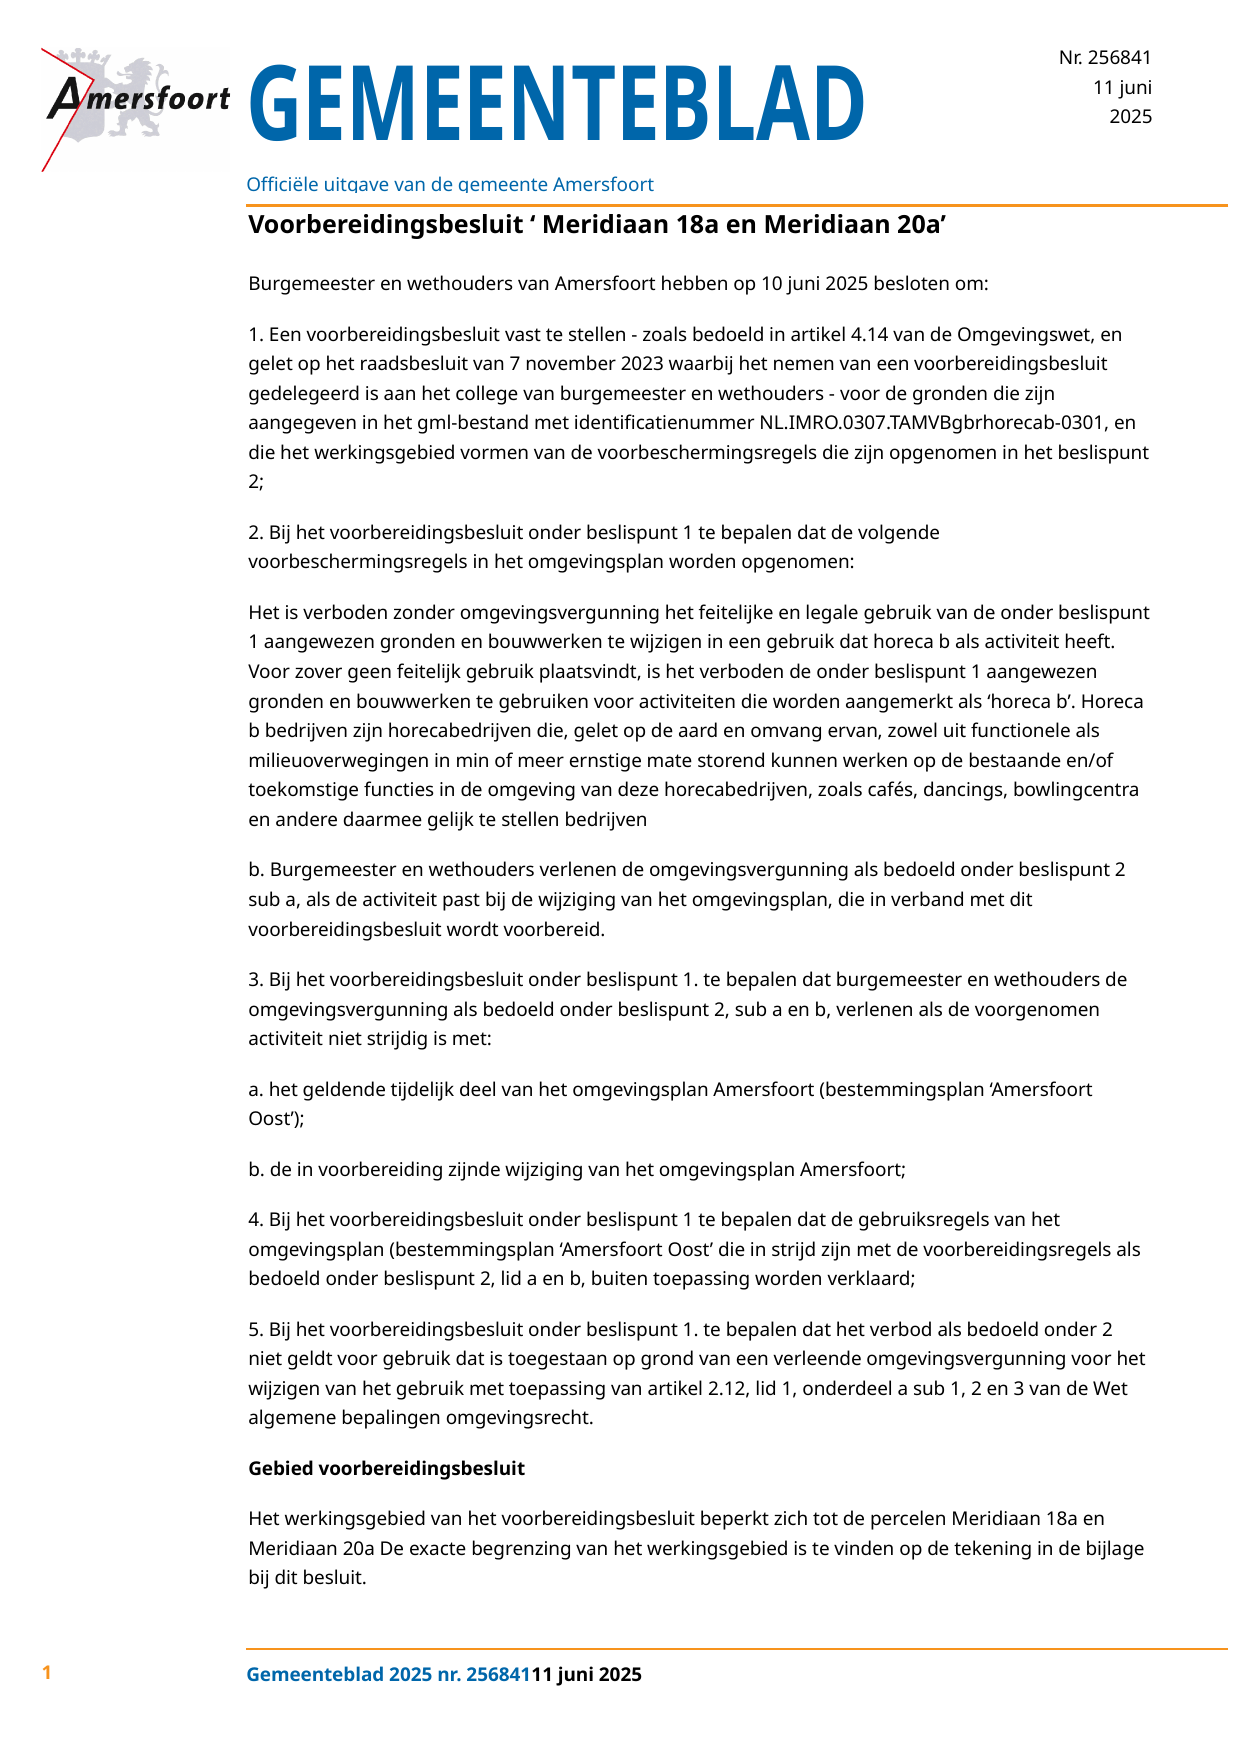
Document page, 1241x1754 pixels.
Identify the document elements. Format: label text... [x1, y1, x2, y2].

text 3. Bij het voorbereidingsbesluit onder beslispunt 1. te bepalen dat burgemeester en wethouders de omgevingsvergunning als bedoeld onder beslispunt 2, sub a en b, verlenen als de voorgenomen activiteit niet strijdig is met: [248, 966, 1152, 1051]
text Burgemeester en wethouders van Amersfoort hebben op 10 juni 2025 besloten om: [248, 270, 1152, 296]
text 5. Bij het voorbereidingsbesluit onder beslispunt 1. te bepalen dat het verbod als bedoeld onder 2 niet geldt voor gebruik dat is toegestaan op grond van een verleende omgevingsvergunning voor het wijzigen van het gebruik met toepassing van artikel 2.12, lid 1, onderdeel a sub 1, 2 en 3 van de Wet algemene bepalingen omgevingsrecht. [248, 1316, 1152, 1430]
text b. Burgemeester en wethouders verlenen de omgevingsvergunning als bedoeld onder beslispunt 2 sub a, als de activiteit past bij de wijziging van het omgevingsplan, die in verband met dit voorbereidingsbesluit wordt voorbereid. [248, 857, 1152, 941]
text a. het geldende tijdelijk deel van het omgevingsplan Amersfoort (bestemmingsplan ‘Amersfoort Oost’); [248, 1076, 1152, 1131]
text Voorbereidingsbesluit ‘ Meridiaan 18a en Meridiaan 20a’ [248, 207, 1152, 241]
text 1. Een voorbereidingsbesluit vast te stellen - zoals bedoeld in artikel 4.14 van de Omgevingswet, en gelet op het raadsbesluit van 7 november 2023 waarbij het nemen van een voorbereidingsbesluit gedelegeerd is aan het college van burgemeester en wethouders - voor de gronden die zijn aangegeven in het gml-bestand met identificatienummer NL.IMRO.0307.TAMVBgbrhorecab-0301, en die het werkingsgebied vormen van de voorbeschermingsregels die zijn opgenomen in het beslispunt 2; [248, 321, 1152, 494]
text 4. Bij het voorbereidingsbesluit onder beslispunt 1 te bepalen dat de gebruiksregels van het omgevingsplan (bestemmingsplan ‘Amersfoort Oost’ die in strijd zijn met de voorbereidingsregels als bedoeld onder beslispunt 2, lid a en b, buiten toepassing worden verklaard; [248, 1206, 1152, 1291]
text 2. Bij het voorbereidingsbesluit onder beslispunt 1 te bepalen dat de volgende voorbeschermingsregels in het omgevingsplan worden opgenomen: [248, 519, 1152, 574]
text Gebied voorbereidingsbesluit [248, 1455, 1152, 1481]
picture [41, 47, 231, 172]
text Het werkingsgebied van het voorbereidingsbesluit beperkt zich tot de percelen Meridiaan 18a en Meridiaan 20a De exacte begrenzing van het werkingsgebied is te vinden op de tekening in de bijlage bij dit besluit. [248, 1505, 1152, 1590]
text b. de in voorbereiding zijnde wijziging van het omgevingsplan Amersfoort; [248, 1156, 1152, 1181]
text Het is verboden zonder omgevingsvergunning het feitelijke en legale gebruik van de onder beslispunt 1 aangewezen gronden en bouwwerken te wijzigen in een gebruik dat horeca b als activiteit heeft. Voor zover geen feitelijk gebruik plaatsvindt, is het verboden de onder beslispunt 1 aangewezen gronden en bouwwerken te gebruiken voor activiteiten die worden aangemerkt als ‘horeca b’. Horeca b bedrijven zijn horecabedrijven die, gelet op de aard en omvang ervan, zowel uit functionele als milieuoverwegingen in min of meer ernstige mate storend kunnen werken op de bestaande en/of toekomstige functies in de omgeving van deze horecabedrijven, zoals cafés, dancings, bowlingcentra en andere daarmee gelijk te stellen bedrijven [248, 599, 1152, 832]
